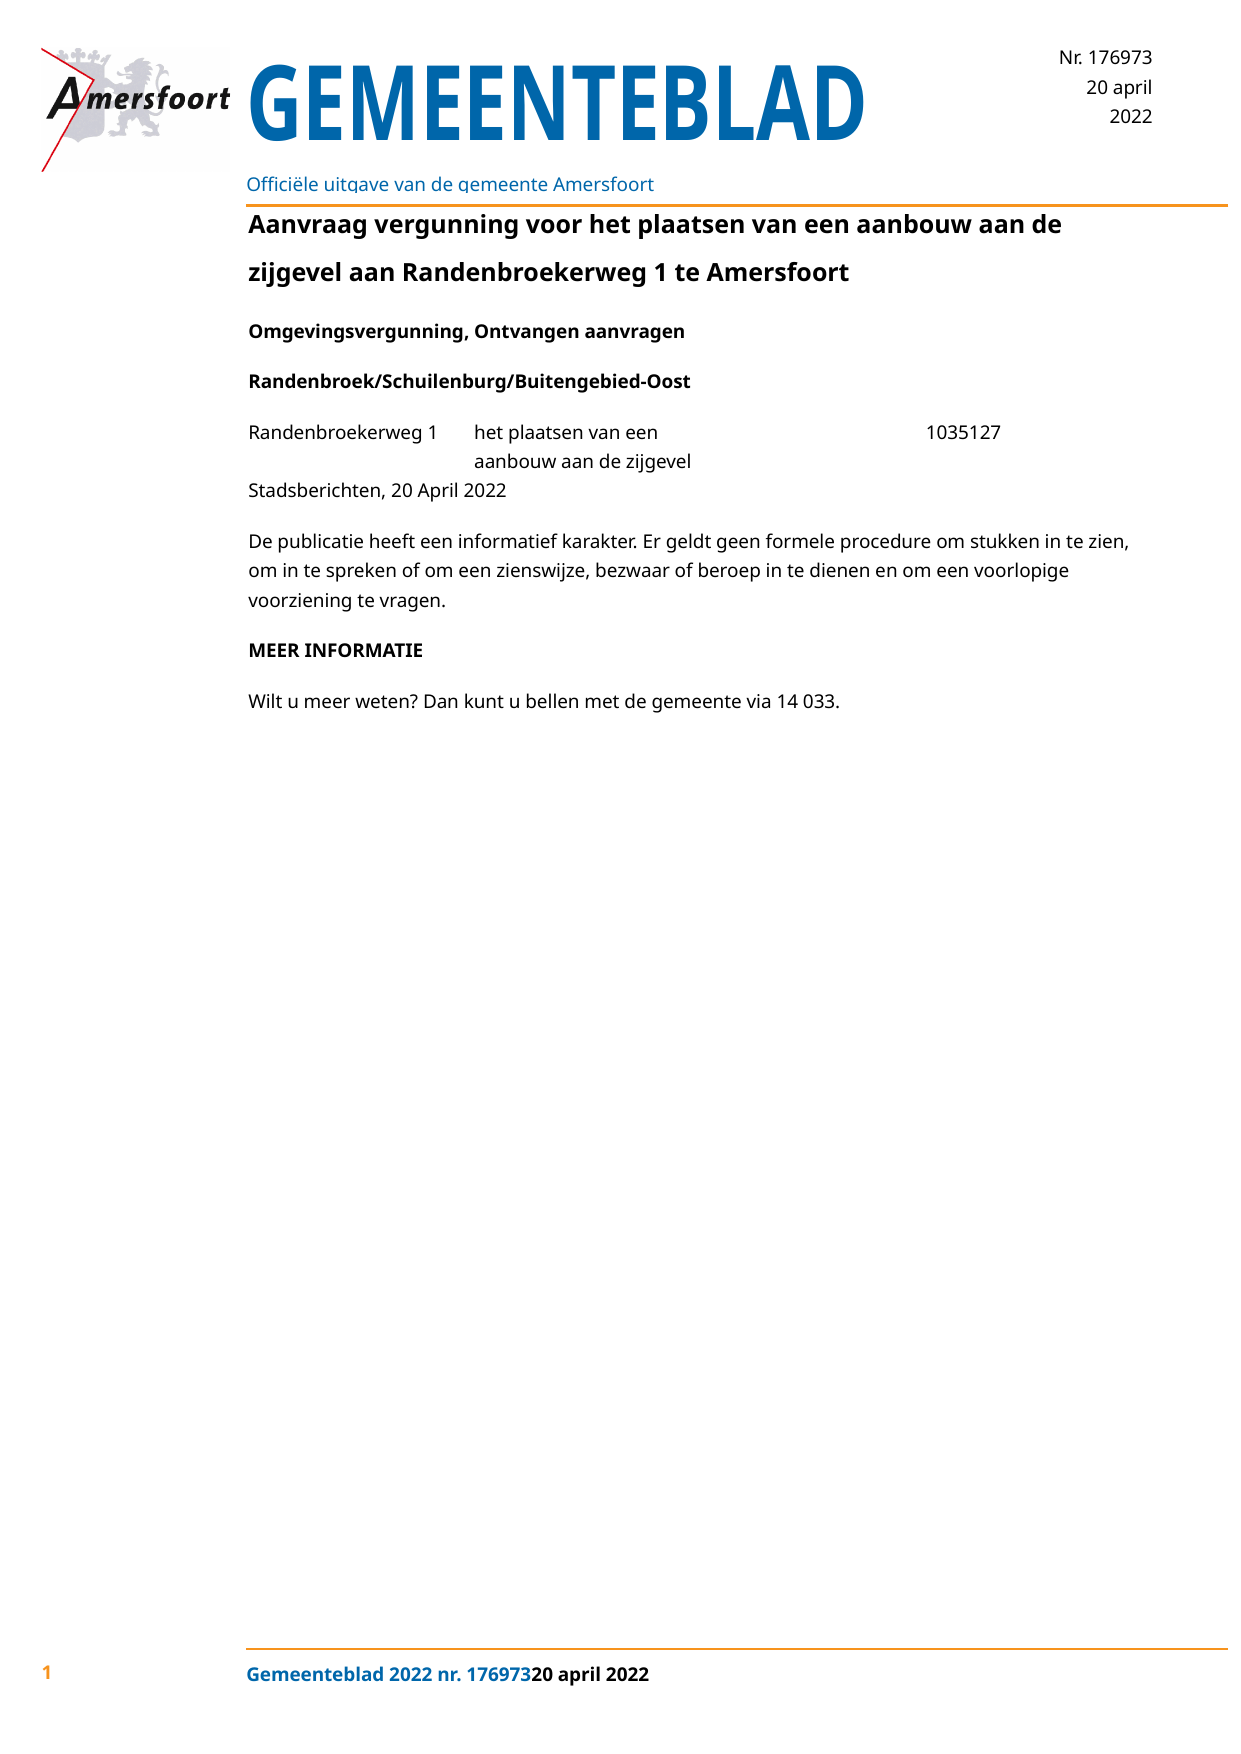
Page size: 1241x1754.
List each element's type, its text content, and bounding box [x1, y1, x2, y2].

table_header Randenbroekerweg 1 [248, 419, 474, 474]
table_header het plaatsen van een aanbouw aan de zijgevel [474, 419, 700, 474]
text De publicatie heeft een informatief karakter. Er geldt geen formele procedure om stukken in te zien, om in te spreken of om een zienswijze, bezwaar of beroep in te dienen en om een voorlopige voorziening te vragen. [248, 528, 1152, 613]
text Randenbroek/Schuilenburg/Buitengebied-Oost [248, 368, 1152, 394]
text Wilt u meer weten? Dan kunt u bellen met de gemeente via 14 033. [248, 688, 1152, 713]
text Aanvraag vergunning voor het plaatsen van een aanbouw aan de zijgevel aan Randenbroekerweg 1 te Amersfoort [248, 207, 1152, 288]
text Stadsberichten, 20 April 2022 [248, 477, 1152, 503]
text MEER INFORMATIE [248, 637, 1152, 663]
table_header 1035127 [926, 419, 1152, 474]
text Omgevingsvergunning, Ontvangen aanvragen [248, 318, 1152, 344]
table_header [700, 419, 926, 474]
picture [41, 47, 231, 172]
